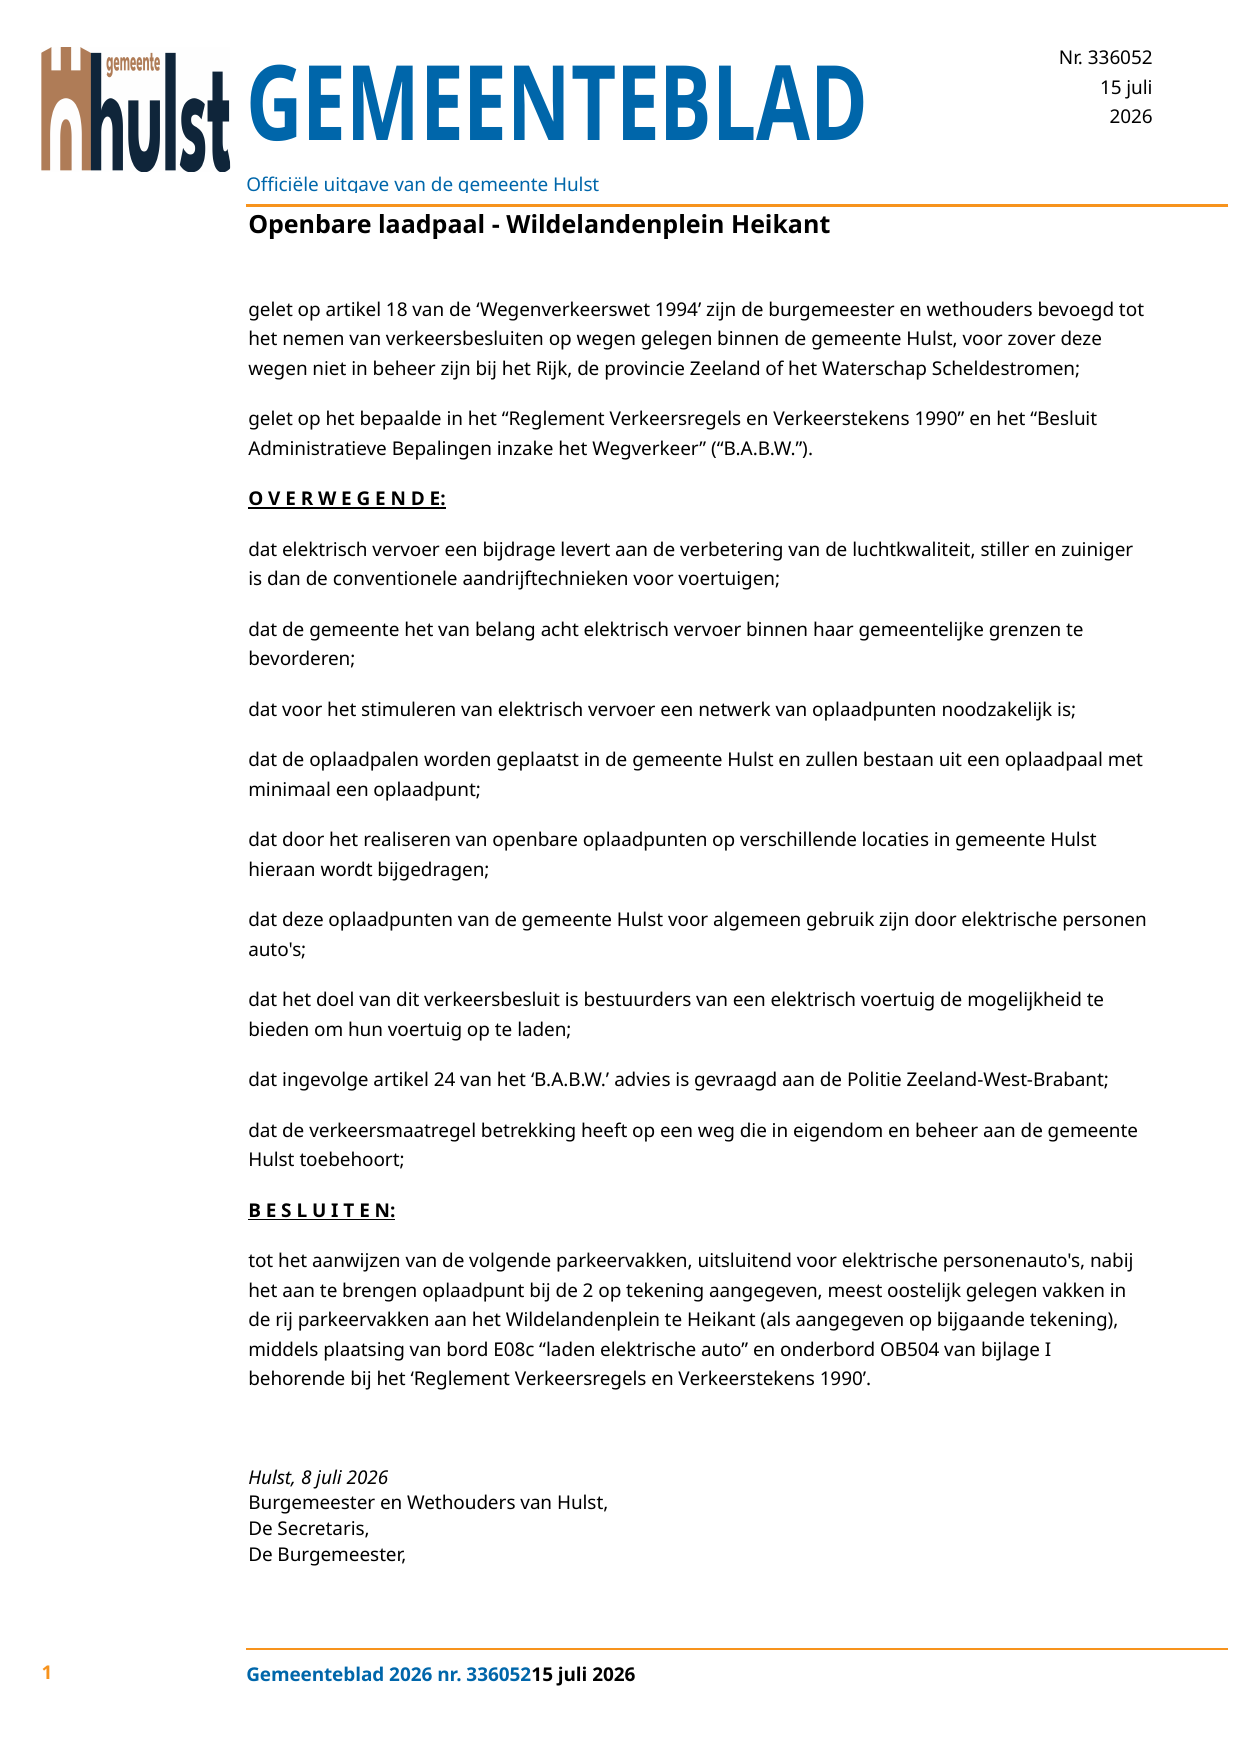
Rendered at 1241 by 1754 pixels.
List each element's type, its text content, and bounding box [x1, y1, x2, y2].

text De Secretaris, [248, 1515, 1152, 1541]
text gelet op het bepaalde in het “Reglement Verkeersregels en Verkeerstekens 1990” en het “Besluit Administratieve Bepalingen inzake het Wegverkeer” (“B.A.B.W.”). [248, 406, 1152, 461]
text B E S L U I T E N: [248, 1197, 1152, 1223]
text Hulst, 8 juli 2026 [248, 1464, 1152, 1489]
picture [41, 47, 231, 172]
text dat ingevolge artikel 24 van het ‘B.A.B.W.’ advies is gevraagd aan de Politie Zeeland-West-Brabant; [248, 1066, 1152, 1092]
text gelet op artikel 18 van de ‘Wegenverkeerswet 1994’ zijn de burgemeester en wethouders bevoegd tot het nemen van verkeersbesluiten op wegen gelegen binnen de gemeente Hulst, voor zover deze wegen niet in beheer zijn bij het Rijk, de provincie Zeeland of het Waterschap Scheldestromen; [248, 296, 1152, 381]
text dat elektrisch vervoer een bijdrage levert aan de verbetering van de luchtkwaliteit, stiller en zuiniger is dan de conventionele aandrijftechnieken voor voertuigen; [248, 536, 1152, 591]
text tot het aanwijzen van de volgende parkeervakken, uitsluitend voor elektrische personenauto's, nabij het aan te brengen oplaadpunt bij de 2 op tekening aangegeven, meest oostelijk gelegen vakken in de rij parkeervakken aan het Wildelandenplein te Heikant (als aangegeven op bijgaande tekening), middels plaatsing van bord E08c “laden elektrische auto” en onderbord OB504 van bijlage I behorende bij het ‘Reglement Verkeersregels en Verkeerstekens 1990’. [248, 1247, 1152, 1391]
text dat de gemeente het van belang acht elektrisch vervoer binnen haar gemeentelijke grenzen te bevorderen; [248, 616, 1152, 671]
text dat deze oplaadpunten van de gemeente Hulst voor algemeen gebruik zijn door elektrische personen auto's; [248, 906, 1152, 962]
text De Burgemeester, [248, 1541, 1152, 1567]
text dat het doel van dit verkeersbesluit is bestuurders van een elektrisch voertuig de mogelijkheid te bieden om hun voertuig op te laden; [248, 986, 1152, 1042]
text dat voor het stimuleren van elektrisch vervoer een netwerk van oplaadpunten noodzakelijk is; [248, 696, 1152, 722]
text dat de verkeersmaatregel betrekking heeft op een weg die in eigendom en beheer aan de gemeente Hulst toebehoort; [248, 1117, 1152, 1172]
text Burgemeester en Wethouders van Hulst, [248, 1489, 1152, 1515]
text dat door het realiseren van openbare oplaadpunten op verschillende locaties in gemeente Hulst hieraan wordt bijgedragen; [248, 826, 1152, 882]
text Openbare laadpaal - Wildelandenplein Heikant [248, 207, 1152, 241]
text O V E R W E G E N D E: [248, 486, 1152, 511]
text dat de oplaadpalen worden geplaatst in de gemeente Hulst en zullen bestaan uit een oplaadpaal met minimaal een oplaadpunt; [248, 746, 1152, 802]
